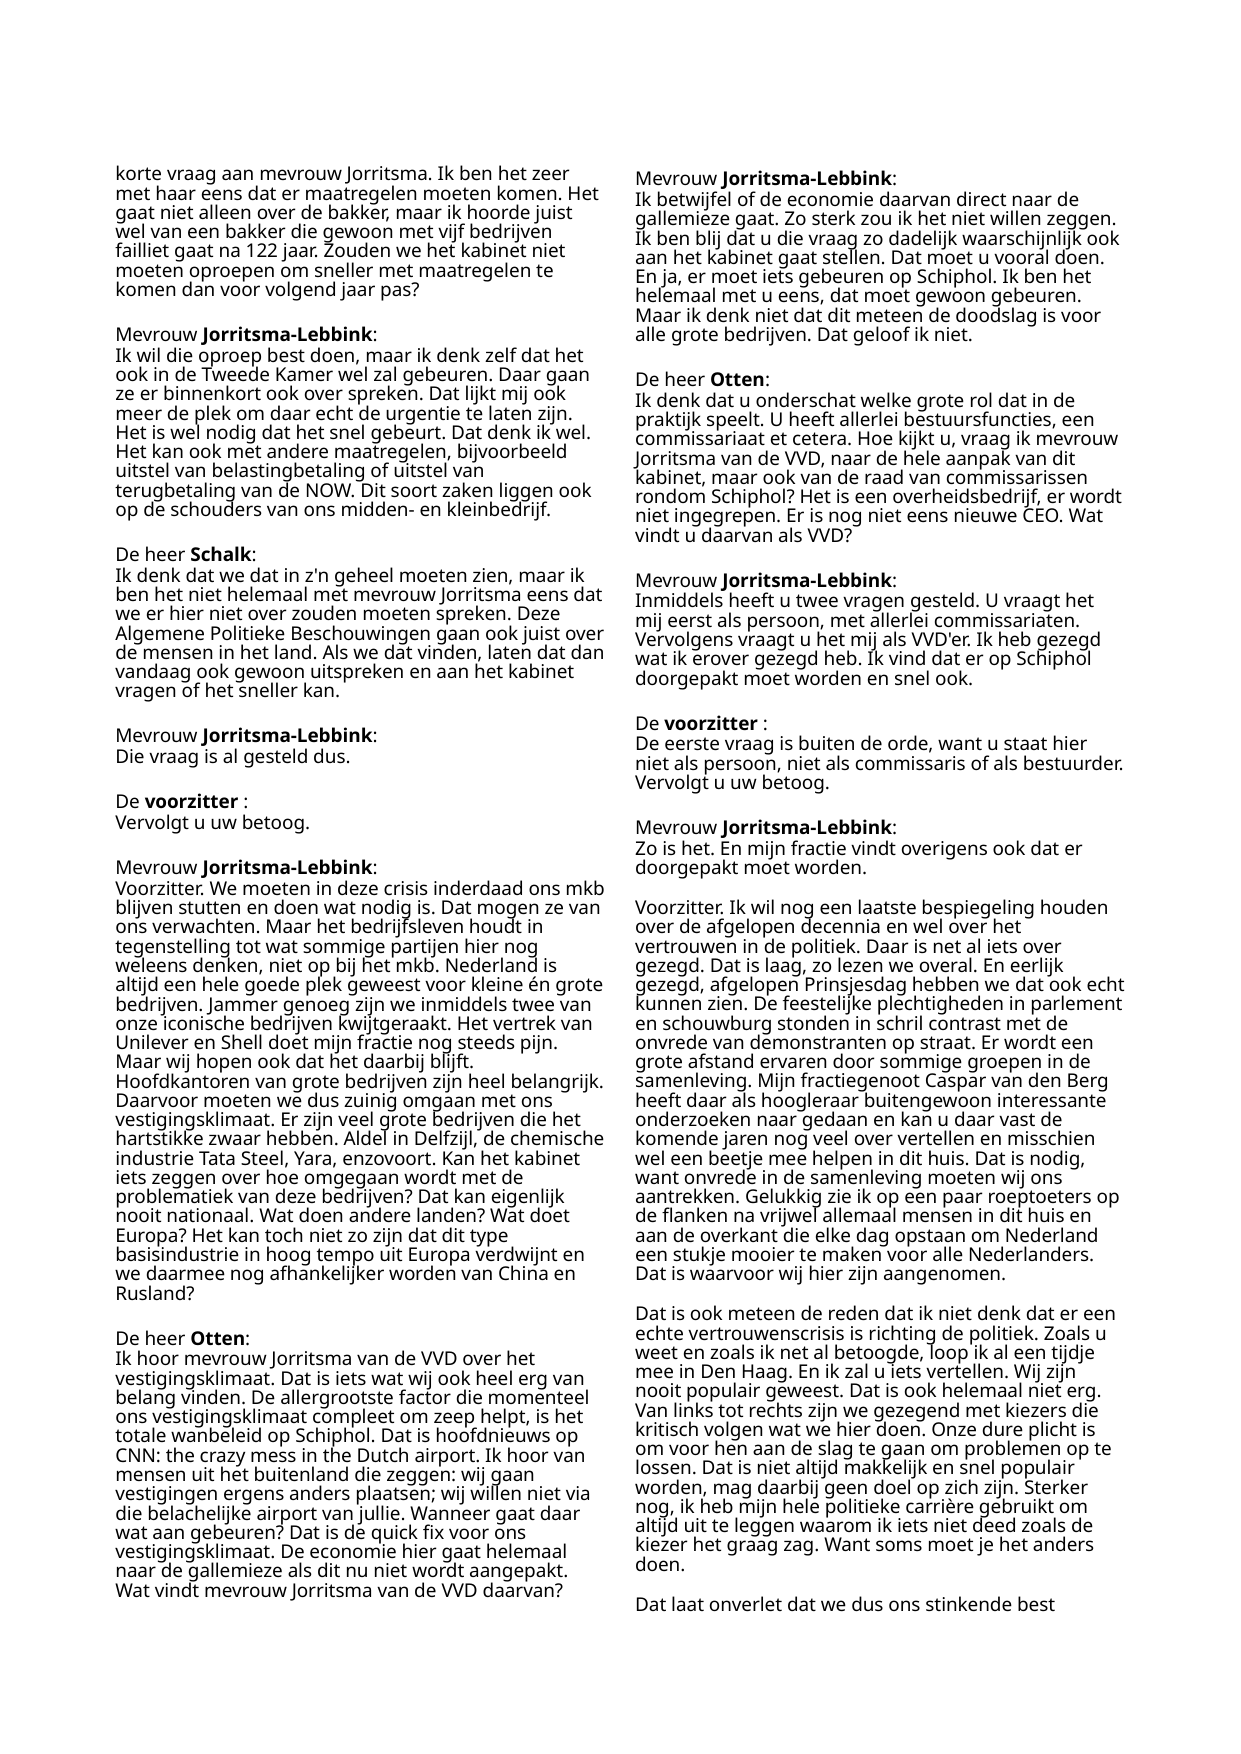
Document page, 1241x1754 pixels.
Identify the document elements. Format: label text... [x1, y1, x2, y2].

text Ik denk dat u onderschat welke grote rol dat in de praktijk speelt. U heeft allerlei bestuursfuncties, een commissariaat et cetera. Hoe kijkt u, vraag ik mevrouw Jorritsma van de VVD, naar de hele aanpak van dit kabinet, maar ook van de raad van commissarissen rondom Schiphol? Het is een overheidsbedrijf, er wordt niet ingegrepen. Er is nog niet eens nieuwe CEO. Wat vindt u daarvan als VVD? [635, 392, 1125, 546]
text De heer Otten: [115, 1325, 605, 1350]
text Vervolgt u uw betoog. [115, 814, 605, 833]
text Voorzitter. Ik wil nog een laatste bespiegeling houden over de afgelopen decennia en wel over het vertrouwen in de politiek. Daar is net al iets over gezegd. Dat is laag, zo lezen we overal. En eerlijk gezegd, afgelopen Prinsjesdag hebben we dat ook echt kunnen zien. De feestelijke plechtigheden in parlement en schouwburg stonden in schril contrast met de onvrede van demonstranten op straat. Er wordt een grote afstand ervaren door sommige groepen in de samenleving. Mijn fractiegenoot Caspar van den Berg heeft daar als hoogleraar buitengewoon interessante onderzoeken naar gedaan en kan u daar vast de komende jaren nog veel over vertellen en misschien wel een beetje mee helpen in dit huis. Dat is nodig, want onvrede in de samenleving moeten wij ons aantrekken. Gelukkig zie ik op een paar roeptoeters op de flanken na vrijwel allemaal mensen in dit huis en aan de overkant die elke dag opstaan om Nederland een stukje mooier te maken voor alle Nederlanders. Dat is waarvoor wij hier zijn aangenomen. [635, 899, 1125, 1284]
text Mevrouw Jorritsma-Lebbink: [115, 722, 605, 748]
text Die vraag is al gesteld dus. [115, 748, 605, 767]
text Voorzitter. We moeten in deze crisis inderdaad ons mkb blijven stutten en doen wat nodig is. Dat mogen ze van ons verwachten. Maar het bedrijfsleven houdt in tegenstelling tot wat sommige partijen hier nog weleens denken, niet op bij het mkb. Nederland is altijd een hele goede plek geweest voor kleine én grote bedrijven. Jammer genoeg zijn we inmiddels twee van onze iconische bedrijven kwijtgeraakt. Het vertrek van Unilever en Shell doet mijn fractie nog steeds pijn. Maar wij hopen ook dat het daarbij blijft. Hoofdkantoren van grote bedrijven zijn heel belangrijk. Daarvoor moeten we dus zuinig omgaan met ons vestigingsklimaat. Er zijn veel grote bedrijven die het hartstikke zwaar hebben. Aldel in Delfzijl, de chemische industrie Tata Steel, Yara, enzovoort. Kan het kabinet iets zeggen over hoe omgegaan wordt met de problematiek van deze bedrijven? Dat kan eigenlijk nooit nationaal. Wat doen andere landen? Wat doet Europa? Het kan toch niet zo zijn dat dit type basisindustrie in hoog tempo uit Europa verdwijnt en we daarmee nog afhankelijker worden van China en Rusland? [115, 880, 605, 1304]
text Mevrouw Jorritsma-Lebbink: [635, 814, 1125, 840]
text Dat laat onverlet dat we dus ons stinkende best [635, 1596, 1125, 1615]
text De heer Schalk: [115, 541, 605, 567]
text Dat is ook meteen de reden dat ik niet denk dat er een echte vertrouwenscrisis is richting de politiek. Zoals u weet en zoals ik net al betoogde, loop ik al een tijdje mee in Den Haag. En ik zal u iets vertellen. Wij zijn nooit populair geweest. Dat is ook helemaal niet erg. Van links tot rechts zijn we gezegend met kiezers die kritisch volgen wat we hier doen. Onze dure plicht is om voor hen aan de slag te gaan om problemen op te lossen. Dat is niet altijd makkelijk en snel populair worden, mag daarbij geen doel op zich zijn. Sterker nog, ik heb mijn hele politieke carrière gebruikt om altijd uit te leggen waarom ik iets niet deed zoals de kiezer het graag zag. Want soms moet je het anders doen. [635, 1305, 1125, 1575]
text De voorzitter : [115, 788, 605, 814]
text Ik denk dat we dat in z'n geheel moeten zien, maar ik ben het niet helemaal met mevrouw Jorritsma eens dat we er hier niet over zouden moeten spreken. Deze Algemene Politieke Beschouwingen gaan ook juist over de mensen in het land. Als we dat vinden, laten dat dan vandaag ook gewoon uitspreken en aan het kabinet vragen of het sneller kan. [115, 567, 605, 702]
text De heer Otten: [635, 366, 1125, 392]
text Inmiddels heeft u twee vragen gesteld. U vraagt het mij eerst als persoon, met allerlei commissariaten. Vervolgens vraagt u het mij als VVD'er. Ik heb gezegd wat ik erover gezegd heb. Ik vind dat er op Schiphol doorgepakt moet worden en snel ook. [635, 592, 1125, 689]
text De voorzitter : [635, 710, 1125, 735]
text Mevrouw Jorritsma-Lebbink: [635, 567, 1125, 592]
text Mevrouw Jorritsma-Lebbink: [115, 321, 605, 347]
text Ik betwijfel of de economie daarvan direct naar de gallemieze gaat. Zo sterk zou ik het niet willen zeggen. Ik ben blij dat u die vraag zo dadelijk waarschijnlijk ook aan het kabinet gaat stellen. Dat moet u vooral doen. En ja, er moet iets gebeuren op Schiphol. Ik ben het helemaal met u eens, dat moet gewoon gebeuren. Maar ik denk niet dat dit meteen de doodslag is voor alle grote bedrijven. Dat geloof ik niet. [635, 191, 1125, 345]
text Ik wil die oproep best doen, maar ik denk zelf dat het ook in de Tweede Kamer wel zal gebeuren. Daar gaan ze er binnenkort ook over spreken. Dat lijkt mij ook meer de plek om daar echt de urgentie te laten zijn. Het is wel nodig dat het snel gebeurt. Dat denk ik wel. Het kan ook met andere maatregelen, bijvoorbeeld uitstel van belastingbetaling of uitstel van terugbetaling van de NOW. Dit soort zaken liggen ook op de schouders van ons midden- en kleinbedrijf. [115, 347, 605, 520]
text Mevrouw Jorritsma-Lebbink: [635, 165, 1125, 191]
text Ik hoor mevrouw Jorritsma van de VVD over het vestigingsklimaat. Dat is iets wat wij ook heel erg van belang vinden. De allergrootste factor die momenteel ons vestigingsklimaat compleet om zeep helpt, is het totale wanbeleid op Schiphol. Dat is hoofdnieuws op CNN: the crazy mess in the Dutch airport. Ik hoor van mensen uit het buitenland die zeggen: wij gaan vestigingen ergens anders plaatsen; wij willen niet via die belachelijke airport van jullie. Wanneer gaat daar wat aan gebeuren? Dat is de quick fix voor ons vestigingsklimaat. De economie hier gaat helemaal naar de gallemieze als dit nu niet wordt aangepakt. Wat vindt mevrouw Jorritsma van de VVD daarvan? [115, 1350, 605, 1601]
text Mevrouw Jorritsma-Lebbink: [115, 854, 605, 880]
text De eerste vraag is buiten de orde, want u staat hier niet als persoon, niet als commissaris of als bestuurder. Vervolgt u uw betoog. [635, 735, 1125, 793]
text Zo is het. En mijn fractie vindt overigens ook dat er doorgepakt moet worden. [635, 840, 1125, 878]
text korte vraag aan mevrouw Jorritsma. Ik ben het zeer met haar eens dat er maatregelen moeten komen. Het gaat niet alleen over de bakker, maar ik hoorde juist wel van een bakker die gewoon met vijf bedrijven failliet gaat na 122 jaar. Zouden we het kabinet niet moeten oproepen om sneller met maatregelen te komen dan voor volgend jaar pas? [115, 165, 605, 300]
